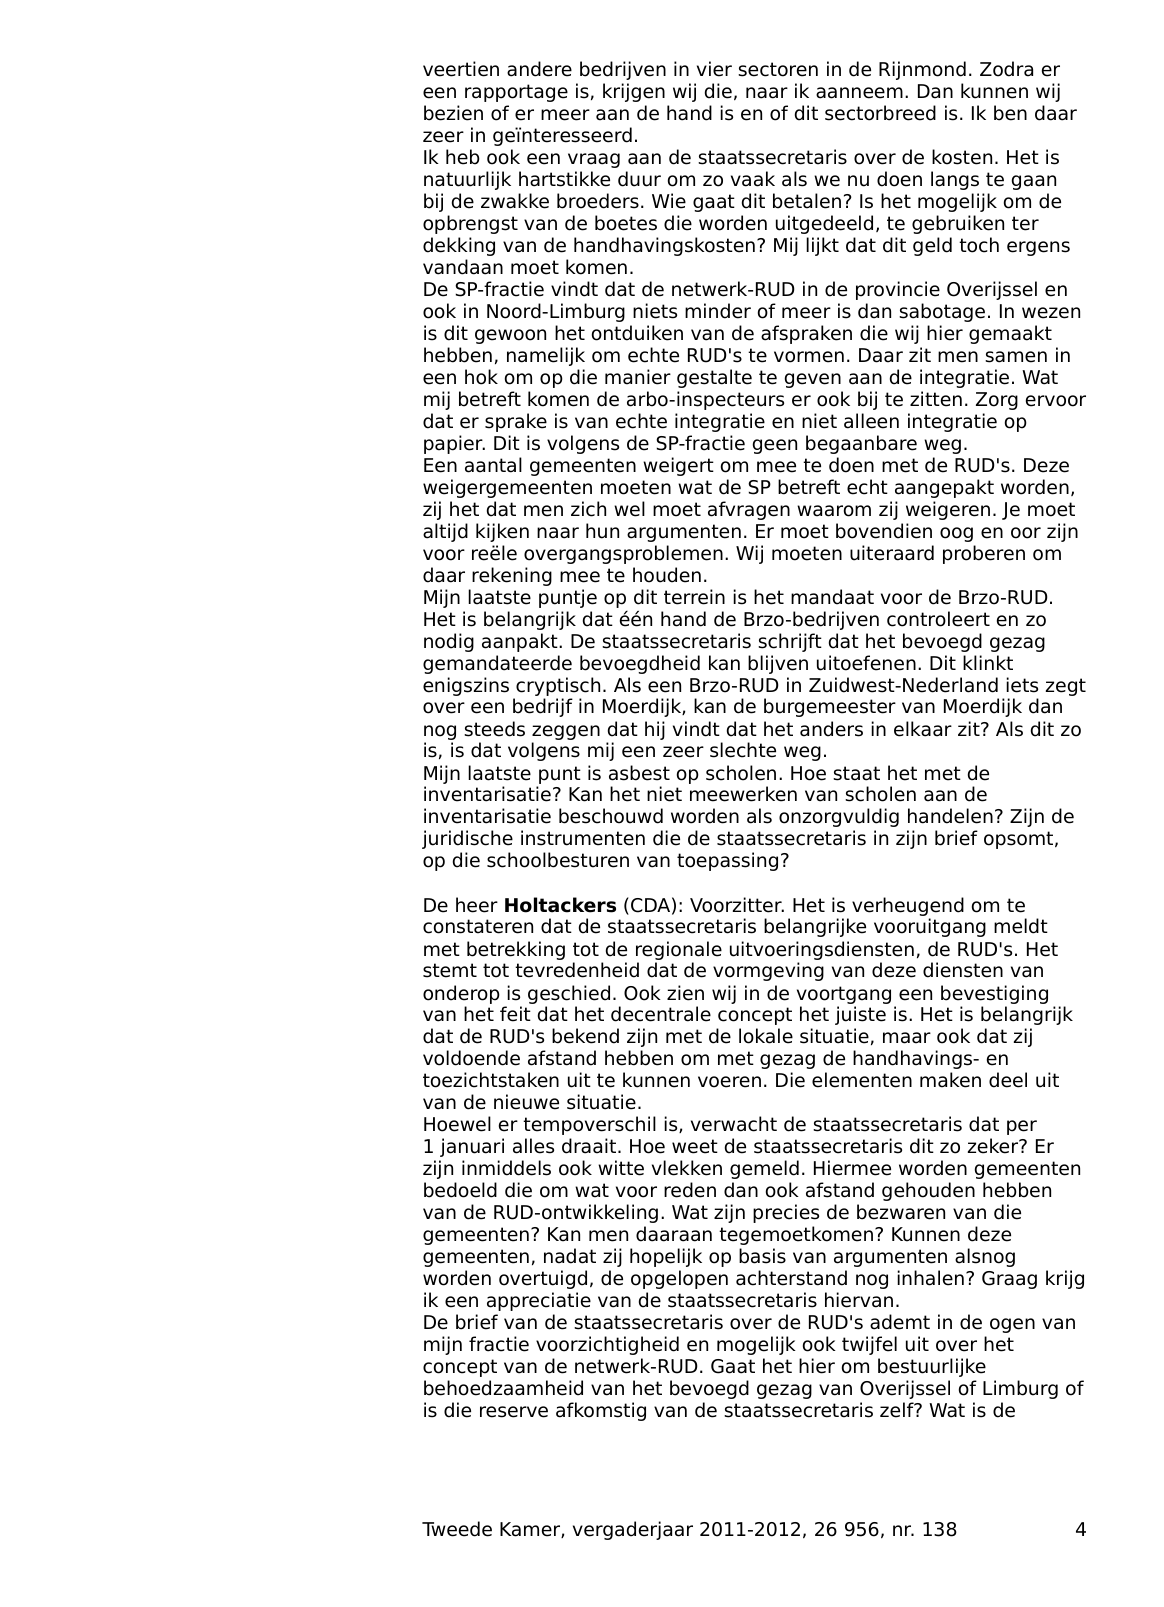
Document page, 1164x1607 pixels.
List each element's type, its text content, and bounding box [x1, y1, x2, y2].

text Een aantal gemeenten weigert om mee te doen met de RUD's. Deze weigergemeenten moeten wat de SP betreft echt aangepakt worden, zij het dat men zich wel moet afvragen waarom zij weigeren. Je moet altijd kijken naar hun argumenten. Er moet bovendien oog en oor zijn voor reële overgangsproblemen. Wij moeten uiteraard proberen om daar rekening mee te houden. [422, 455, 1087, 587]
text Mijn laatste puntje op dit terrein is het mandaat voor de Brzo-RUD. Het is belangrijk dat één hand de Brzo-bedrijven controleert en zo nodig aanpakt. De staatssecretaris schrijft dat het bevoegd gezag gemandateerde bevoegdheid kan blijven uitoefenen. Dit klinkt enigszins cryptisch. Als een Brzo-RUD in Zuidwest-Nederland iets zegt over een bedrijf in Moerdijk, kan de burgemeester van Moerdijk dan nog steeds zeggen dat hij vindt dat het anders in elkaar zit? Als dit zo is, is dat volgens mij een zeer slechte weg. [422, 587, 1087, 762]
text De heer Holtackers (CDA): Voorzitter. Het is verheugend om te constateren dat de staatssecretaris belangrijke vooruitgang meldt met betrekking tot de regionale uitvoeringsdiensten, de RUD's. Het stemt tot tevredenheid dat de vormgeving van deze diensten van onderop is geschied. Ook zien wij in de voortgang een bevestiging van het feit dat het decentrale concept het juiste is. Het is belangrijk dat de RUD's bekend zijn met de lokale situatie, maar ook dat zij voldoende afstand hebben om met gezag de handhavings- en toezichtstaken uit te kunnen voeren. Die elementen maken deel uit van de nieuwe situatie. [422, 894, 1087, 1114]
text De SP-fractie vindt dat de netwerk-RUD in de provincie Overijssel en ook in Noord-Limburg niets minder of meer is dan sabotage. In wezen is dit gewoon het ontduiken van de afspraken die wij hier gemaakt hebben, namelijk om echte RUD's te vormen. Daar zit men samen in een hok om op die manier gestalte te geven aan de integratie. Wat mij betreft komen de arbo-inspecteurs er ook bij te zitten. Zorg ervoor dat er sprake is van echte integratie en niet alleen integratie op papier. Dit is volgens de SP-fractie geen begaanbare weg. [422, 279, 1087, 455]
text Hoewel er tempoverschil is, verwacht de staatssecretaris dat per 1 januari alles draait. Hoe weet de staatssecretaris dit zo zeker? Er zijn inmiddels ook witte vlekken gemeld. Hiermee worden gemeenten bedoeld die om wat voor reden dan ook afstand gehouden hebben van de RUD-ontwikkeling. Wat zijn precies de bezwaren van die gemeenten? Kan men daaraan tegemoetkomen? Kunnen deze gemeenten, nadat zij hopelijk op basis van argumenten alsnog worden overtuigd, de opgelopen achterstand nog inhalen? Graag krijg ik een appreciatie van de staatssecretaris hiervan. [422, 1114, 1087, 1312]
text veertien andere bedrijven in vier sectoren in de Rijnmond. Zodra er een rapportage is, krijgen wij die, naar ik aanneem. Dan kunnen wij bezien of er meer aan de hand is en of dit sectorbreed is. Ik ben daar zeer in geïnteresseerd. [422, 59, 1087, 147]
text Mijn laatste punt is asbest op scholen. Hoe staat het met de inventarisatie? Kan het niet meewerken van scholen aan de inventarisatie beschouwd worden als onzorgvuldig handelen? Zijn de juridische instrumenten die de staatssecretaris in zijn brief opsomt, op die schoolbesturen van toepassing? [422, 762, 1087, 872]
text Ik heb ook een vraag aan de staatssecretaris over de kosten. Het is natuurlijk hartstikke duur om zo vaak als we nu doen langs te gaan bij de zwakke broeders. Wie gaat dit betalen? Is het mogelijk om de opbrengst van de boetes die worden uitgedeeld, te gebruiken ter dekking van de handhavingskosten? Mij lijkt dat dit geld toch ergens vandaan moet komen. [422, 147, 1087, 279]
text De brief van de staatssecretaris over de RUD's ademt in de ogen van mijn fractie voorzichtigheid en mogelijk ook twijfel uit over het concept van de netwerk-RUD. Gaat het hier om bestuurlijke behoedzaamheid van het bevoegd gezag van Overijssel of Limburg of is die reserve afkomstig van de staatssecretaris zelf? Wat is de [422, 1312, 1087, 1422]
